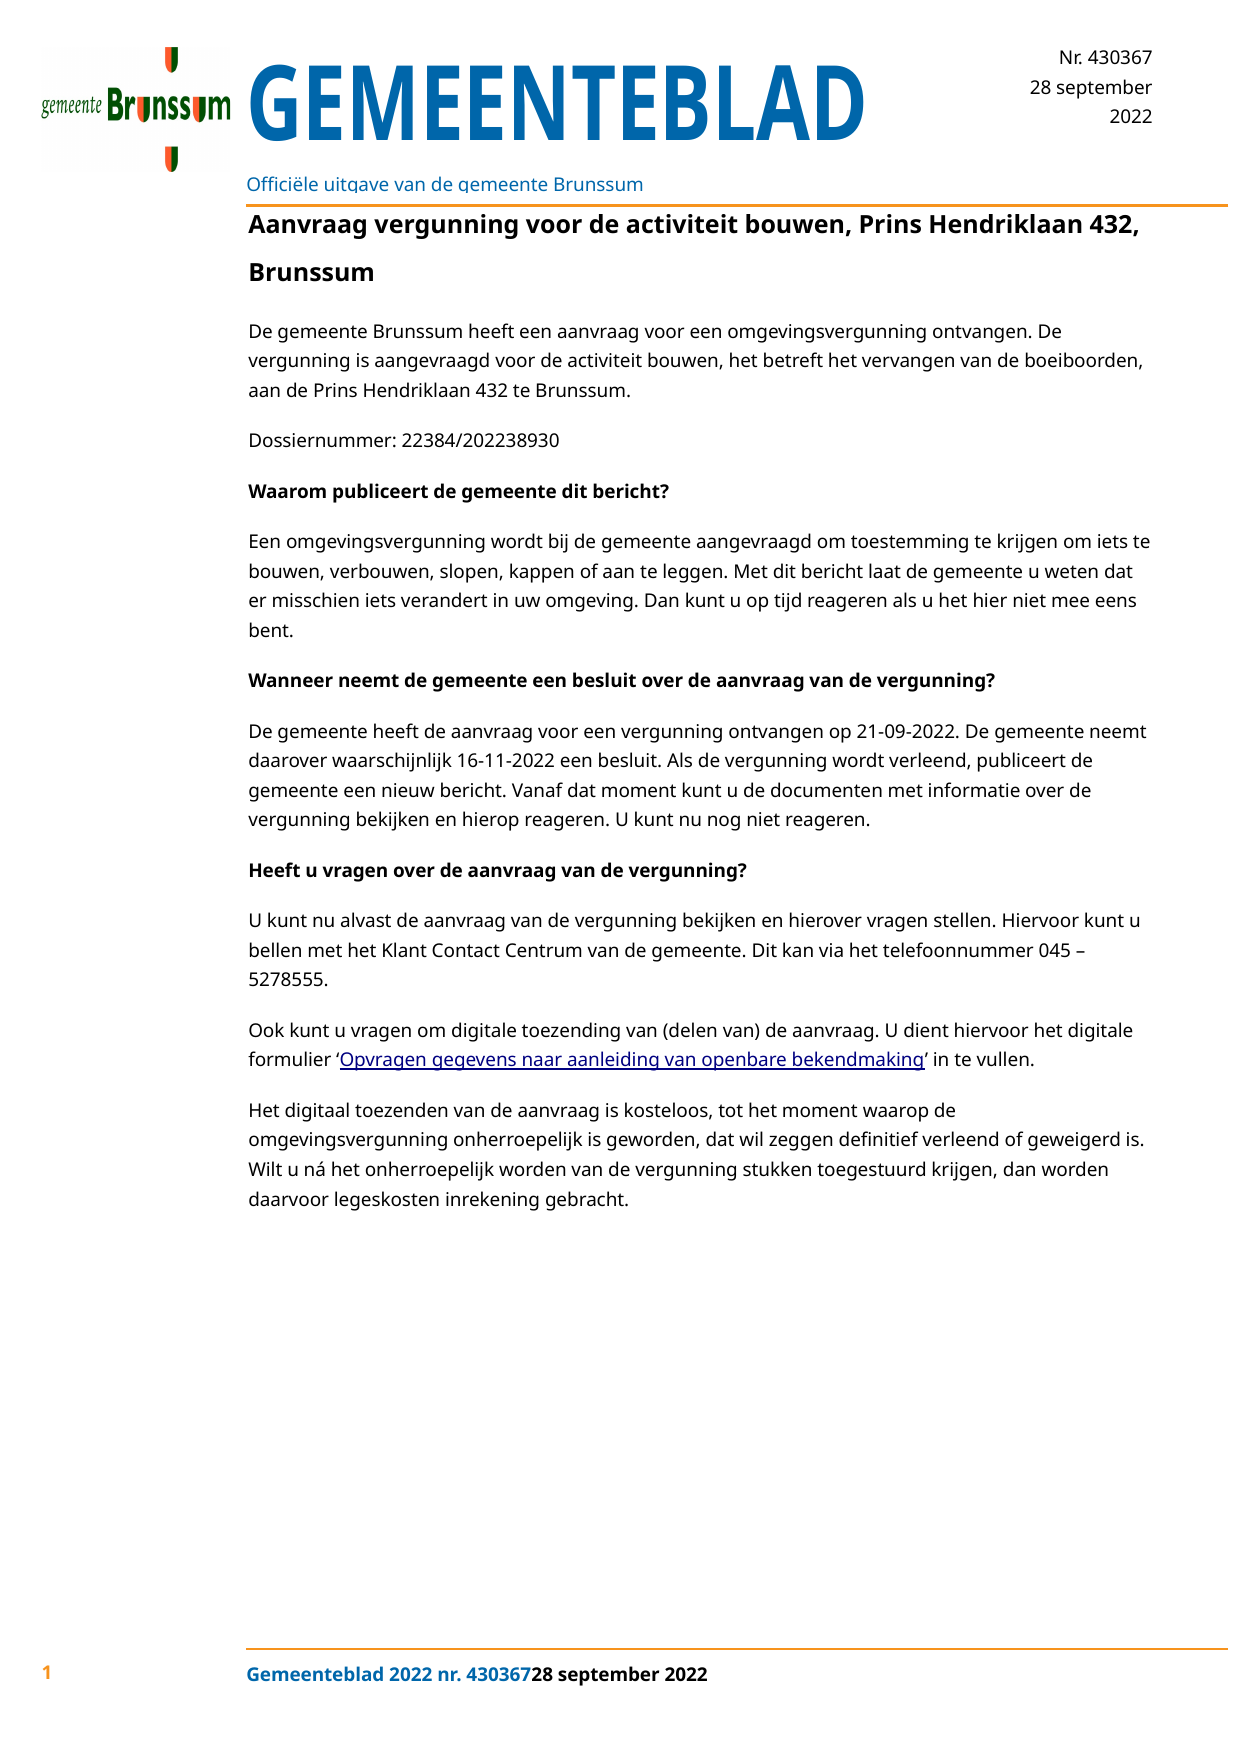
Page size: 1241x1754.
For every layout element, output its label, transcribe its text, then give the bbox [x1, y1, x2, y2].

text Een omgevingsvergunning wordt bij de gemeente aangevraagd om toestemming te krijgen om iets te bouwen, verbouwen, slopen, kappen of aan te leggen. Met dit bericht laat de gemeente u weten dat er misschien iets verandert in uw omgeving. Dan kunt u op tijd reageren als u het hier niet mee eens bent. [248, 528, 1152, 643]
picture [41, 47, 231, 172]
text Waarom publiceert de gemeente dit bericht? [248, 478, 1152, 504]
text Wanneer neemt de gemeente een besluit over de aanvraag van de vergunning? [248, 667, 1152, 693]
text Heeft u vragen over de aanvraag van de vergunning? [248, 857, 1152, 883]
text Ook kunt u vragen om digitale toezending van (delen van) de aanvraag. U dient hiervoor het digitale formulier ‘Opvragen gegevens naar aanleiding van openbare bekendmaking’ in te vullen. [248, 1017, 1152, 1072]
text Aanvraag vergunning voor de activiteit bouwen, Prins Hendriklaan 432, Brunssum [248, 207, 1152, 288]
text Dossiernummer: 22384/202238930 [248, 427, 1152, 453]
text De gemeente Brunssum heeft een aanvraag voor een omgevingsvergunning ontvangen. De vergunning is aangevraagd voor de activiteit bouwen, het betreft het vervangen van de boeiboorden, aan de Prins Hendriklaan 432 te Brunssum. [248, 318, 1152, 403]
text De gemeente heeft de aanvraag voor een vergunning ontvangen op 21-09-2022. De gemeente neemt daarover waarschijnlijk 16-11-2022 een besluit. Als de vergunning wordt verleend, publiceert de gemeente een nieuw bericht. Vanaf dat moment kunt u de documenten met informatie over de vergunning bekijken en hierop reageren. U kunt nu nog niet reageren. [248, 718, 1152, 832]
text U kunt nu alvast de aanvraag van de vergunning bekijken en hierover vragen stellen. Hiervoor kunt u bellen met het Klant Contact Centrum van de gemeente. Dit kan via het telefoonnummer 045 – 5278555. [248, 907, 1152, 992]
text Het digitaal toezenden van de aanvraag is kosteloos, tot het moment waarop de omgevingsvergunning onherroepelijk is geworden, dat wil zeggen definitief verleend of geweigerd is. Wilt u ná het onherroepelijk worden van de vergunning stukken toegestuurd krijgen, dan worden daarvoor legeskosten inrekening gebracht. [248, 1097, 1152, 1212]
